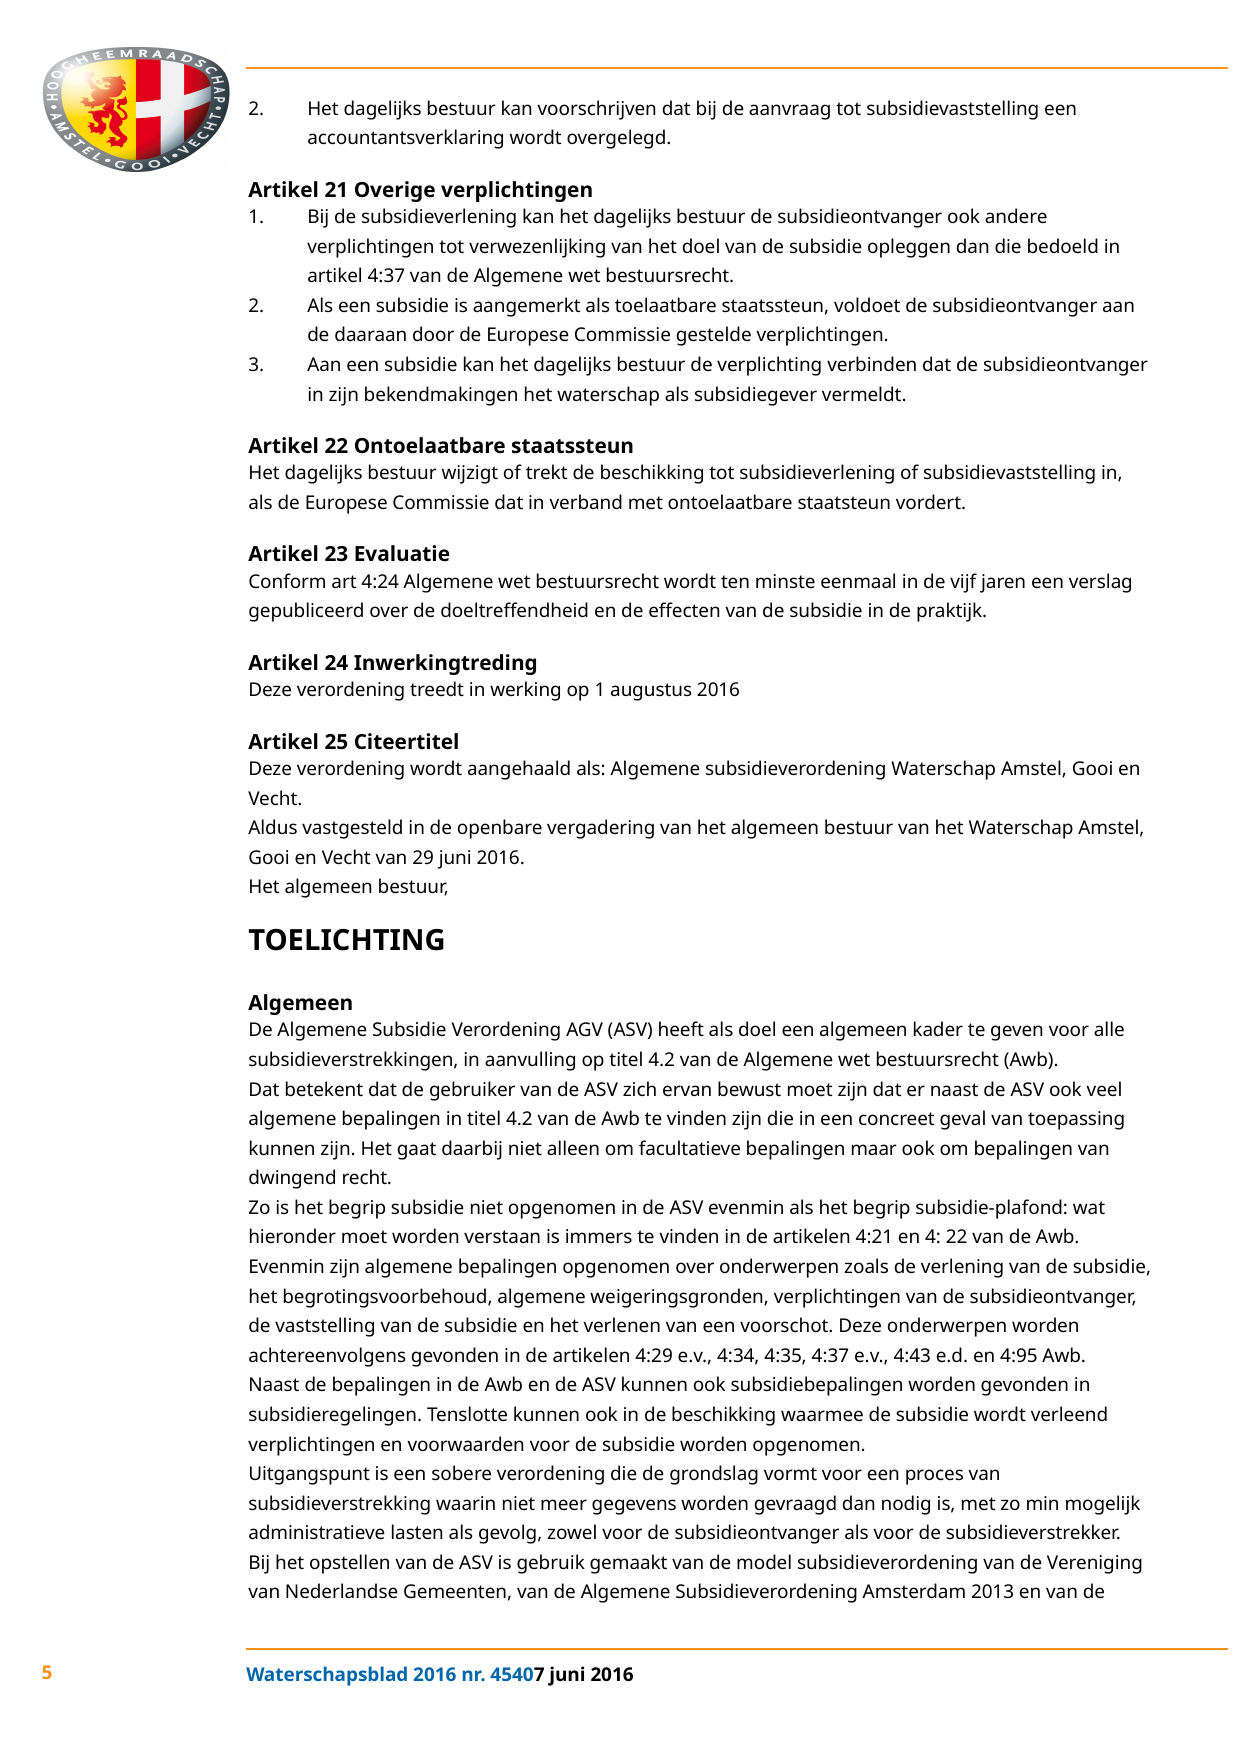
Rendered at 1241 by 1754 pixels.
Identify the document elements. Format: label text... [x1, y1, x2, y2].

text Algemeen [248, 988, 1152, 1017]
text Conform art 4:24 Algemene wet bestuursrecht wordt ten minste eenmaal in de vijf jaren een verslag gepubliceerd over de doeltreffendheid en de effecten van de subsidie in de praktijk. [248, 568, 1152, 623]
text Artikel 21 Overige verplichtingen [248, 175, 1152, 203]
text Artikel 25 Citeertitel [248, 727, 1152, 755]
text Aldus vastgesteld in de openbare vergadering van het algemeen bestuur van het Waterschap Amstel, Gooi en Vecht van 29 juni 2016. [248, 814, 1152, 870]
text Zo is het begrip subsidie niet opgenomen in de ASV evenmin als het begrip subsidie-plafond: wat hieronder moet worden verstaan is immers te vinden in de artikelen 4:21 en 4: 22 van de Awb. [248, 1194, 1152, 1249]
text Deze verordening treedt in werking op 1 augustus 2016 [248, 676, 1152, 702]
text Uitgangspunt is een sobere verordening die de grondslag vormt voor een proces van subsidieverstrekking waarin niet meer gegevens worden gevraagd dan nodig is, met zo min mogelijk administratieve lasten als gevolg, zowel voor de subsidieontvanger als voor de subsidieverstrekker. [248, 1460, 1152, 1545]
text Naast de bepalingen in de Awb en de ASV kunnen ook subsidiebepalingen worden gevonden in subsidieregelingen. Tenslotte kunnen ook in de beschikking waarmee de subsidie wordt verleend verplichtingen en voorwaarden voor de subsidie worden opgenomen. [248, 1372, 1152, 1456]
text Het dagelijks bestuur wijzigt of trekt de beschikking tot subsidieverlening of subsidievaststelling in, als de Europese Commissie dat in verband met ontoelaatbare staatsteun vordert. [248, 459, 1152, 515]
text Artikel 23 Evaluatie [248, 539, 1152, 568]
picture [41, 47, 231, 172]
text Artikel 24 Inwerkingtreding [248, 648, 1152, 676]
text TOELICHTING [248, 919, 1152, 959]
text Dat betekent dat de gebruiker van de ASV zich ervan bewust moet zijn dat er naast de ASV ook veel algemene bepalingen in titel 4.2 van de Awb te vinden zijn die in een concreet geval van toepassing kunnen zijn. Het gaat daarbij niet alleen om facultatieve bepalingen maar ook om bepalingen van dwingend recht. [248, 1076, 1152, 1190]
text Het algemeen bestuur, [248, 874, 1152, 899]
text De Algemene Subsidie Verordening AGV (ASV) heeft als doel een algemeen kader te geven voor alle subsidieverstrekkingen, in aanvulling op titel 4.2 van de Algemene wet bestuursrecht (Awb). [248, 1017, 1152, 1072]
list Het dagelijks bestuur kan voorschrijven dat bij de aanvraag tot subsidievaststelling een accountantsverklaring wordt overgelegd. [248, 95, 1152, 150]
text Evenmin zijn algemene bepalingen opgenomen over onderwerpen zoals de verlening van de subsidie, het begrotingsvoorbehoud, algemene weigeringsgronden, verplichtingen van de subsidieontvanger, de vaststelling van de subsidie en het verlenen van een voorschot. Deze onderwerpen worden achtereenvolgens gevonden in de artikelen 4:29 e.v., 4:34, 4:35, 4:37 e.v., 4:43 e.d. en 4:95 Awb. [248, 1253, 1152, 1368]
text Deze verordening wordt aangehaald als: Algemene subsidieverordening Waterschap Amstel, Gooi en Vecht. [248, 755, 1152, 811]
text Bij het opstellen van de ASV is gebruik gemaakt van de model subsidieverordening van de Vereniging van Nederlandse Gemeenten, van de Algemene Subsidieverordening Amsterdam 2013 en van de [248, 1549, 1152, 1604]
list Aan een subsidie kan het dagelijks bestuur de verplichting verbinden dat de subsidieontvanger in zijn bekendmakingen het waterschap als subsidiegever vermeldt. [248, 351, 1152, 406]
list Als een subsidie is aangemerkt als toelaatbare staatssteun, voldoet de subsidieontvanger aan de daaraan door de Europese Commissie gestelde verplichtingen. [248, 292, 1152, 347]
text Artikel 22 Ontoelaatbare staatssteun [248, 431, 1152, 459]
list Bij de subsidieverlening kan het dagelijks bestuur de subsidieontvanger ook andere verplichtingen tot verwezenlijking van het doel van de subsidie opleggen dan die bedoeld in artikel 4:37 van de Algemene wet bestuursrecht. [248, 203, 1152, 288]
